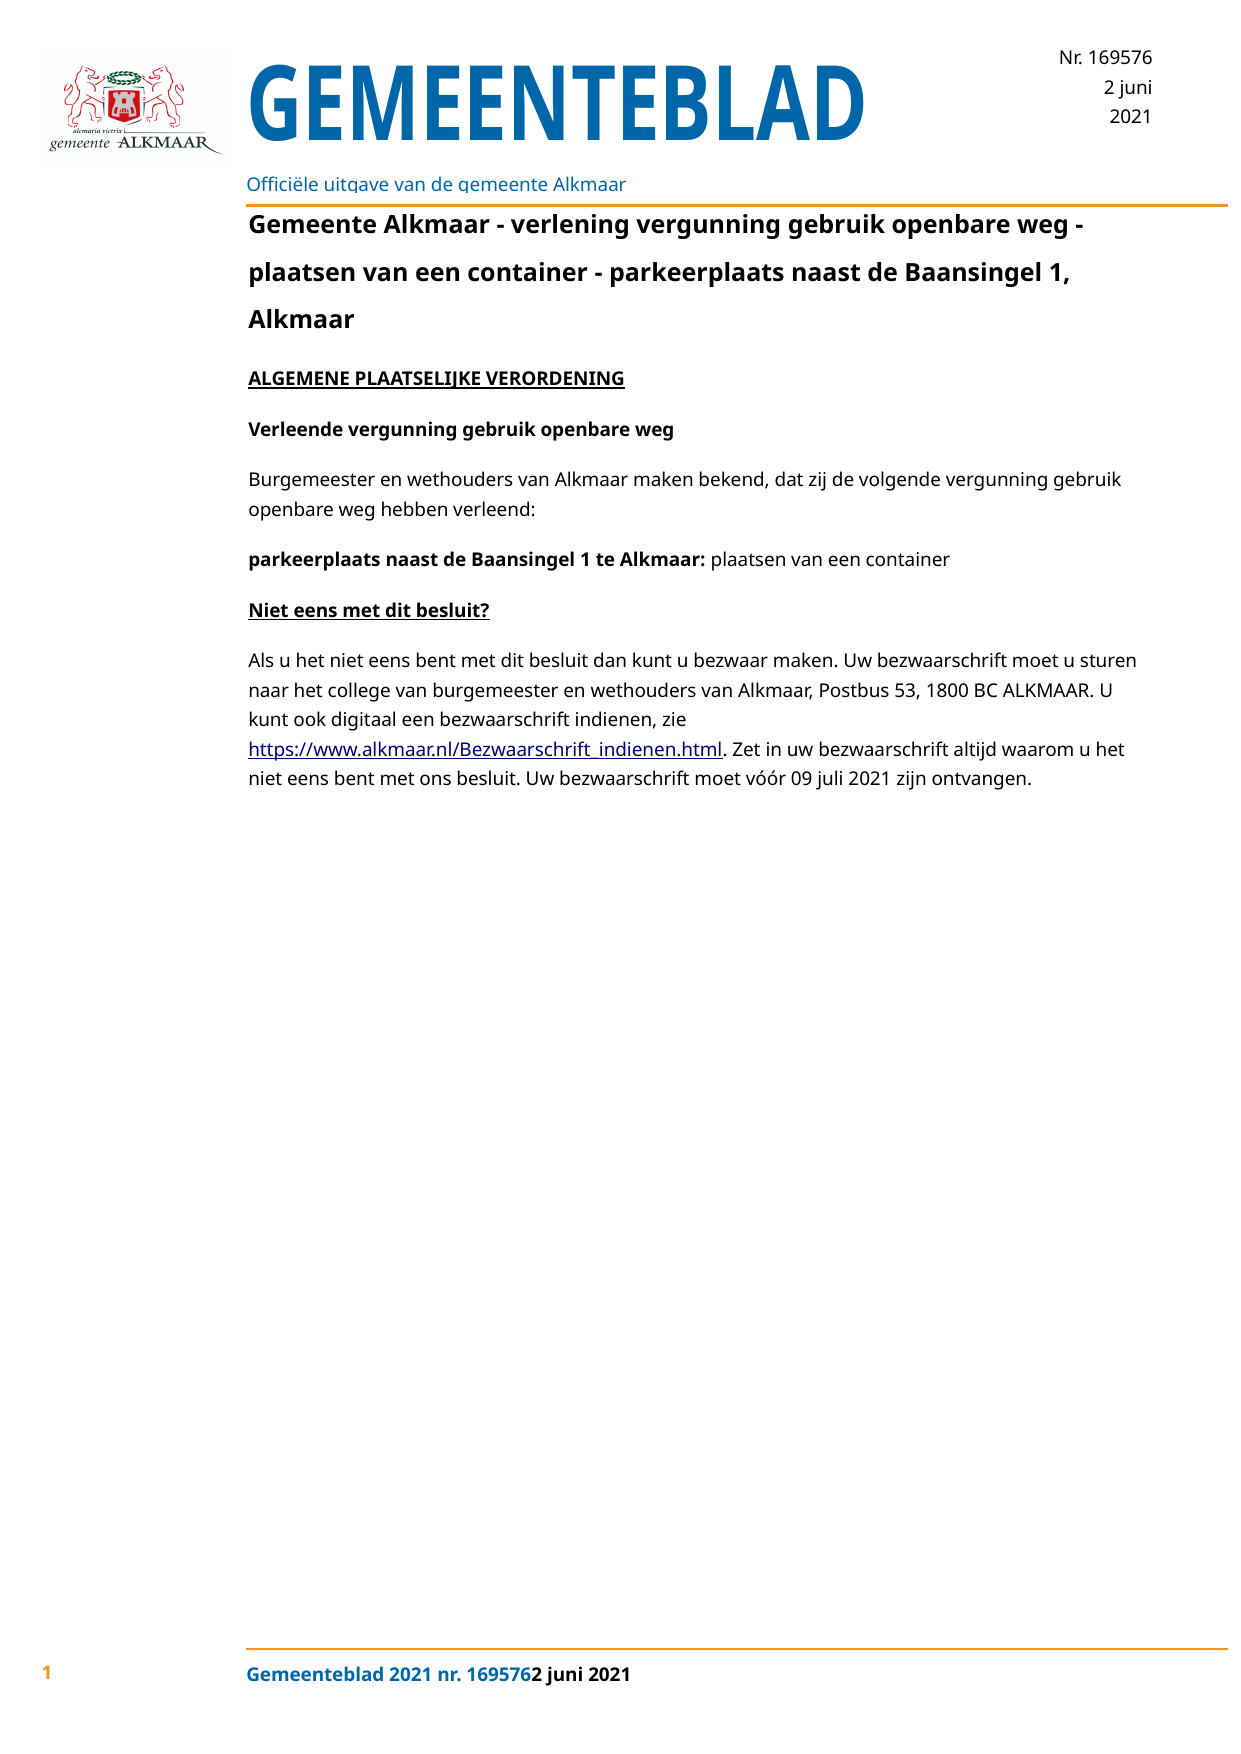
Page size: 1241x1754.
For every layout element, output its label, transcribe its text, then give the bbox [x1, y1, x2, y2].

text Verleende vergunning gebruik openbare weg [248, 416, 1152, 442]
text parkeerplaats naast de Baansingel 1 te Alkmaar: plaatsen van een container [248, 546, 1152, 572]
text Gemeente Alkmaar - verlening vergunning gebruik openbare weg - plaatsen van een container - parkeerplaats naast de Baansingel 1, Alkmaar [248, 207, 1152, 336]
text ALGEMENE PLAATSELIJKE VERORDENING [248, 366, 1152, 391]
text Burgemeester en wethouders van Alkmaar maken bekend, dat zij de volgende vergunning gebruik openbare weg hebben verleend: [248, 466, 1152, 522]
text Als u het niet eens bent met dit besluit dan kunt u bezwaar maken. Uw bezwaarschrift moet u sturen naar het college van burgemeester en wethouders van Alkmaar, Postbus 53, 1800 BC ALKMAAR. U kunt ook digitaal een bezwaarschrift indienen, zie https://www.alkmaar.nl/Bezwaarschrift_indienen.html. Zet in uw bezwaarschrift altijd waarom u het niet eens bent met ons besluit. Uw bezwaarschrift moet vóór 09 juli 2021 zijn ontvangen. [248, 647, 1152, 791]
text Niet eens met dit besluit? [248, 597, 1152, 622]
picture [41, 47, 231, 172]
